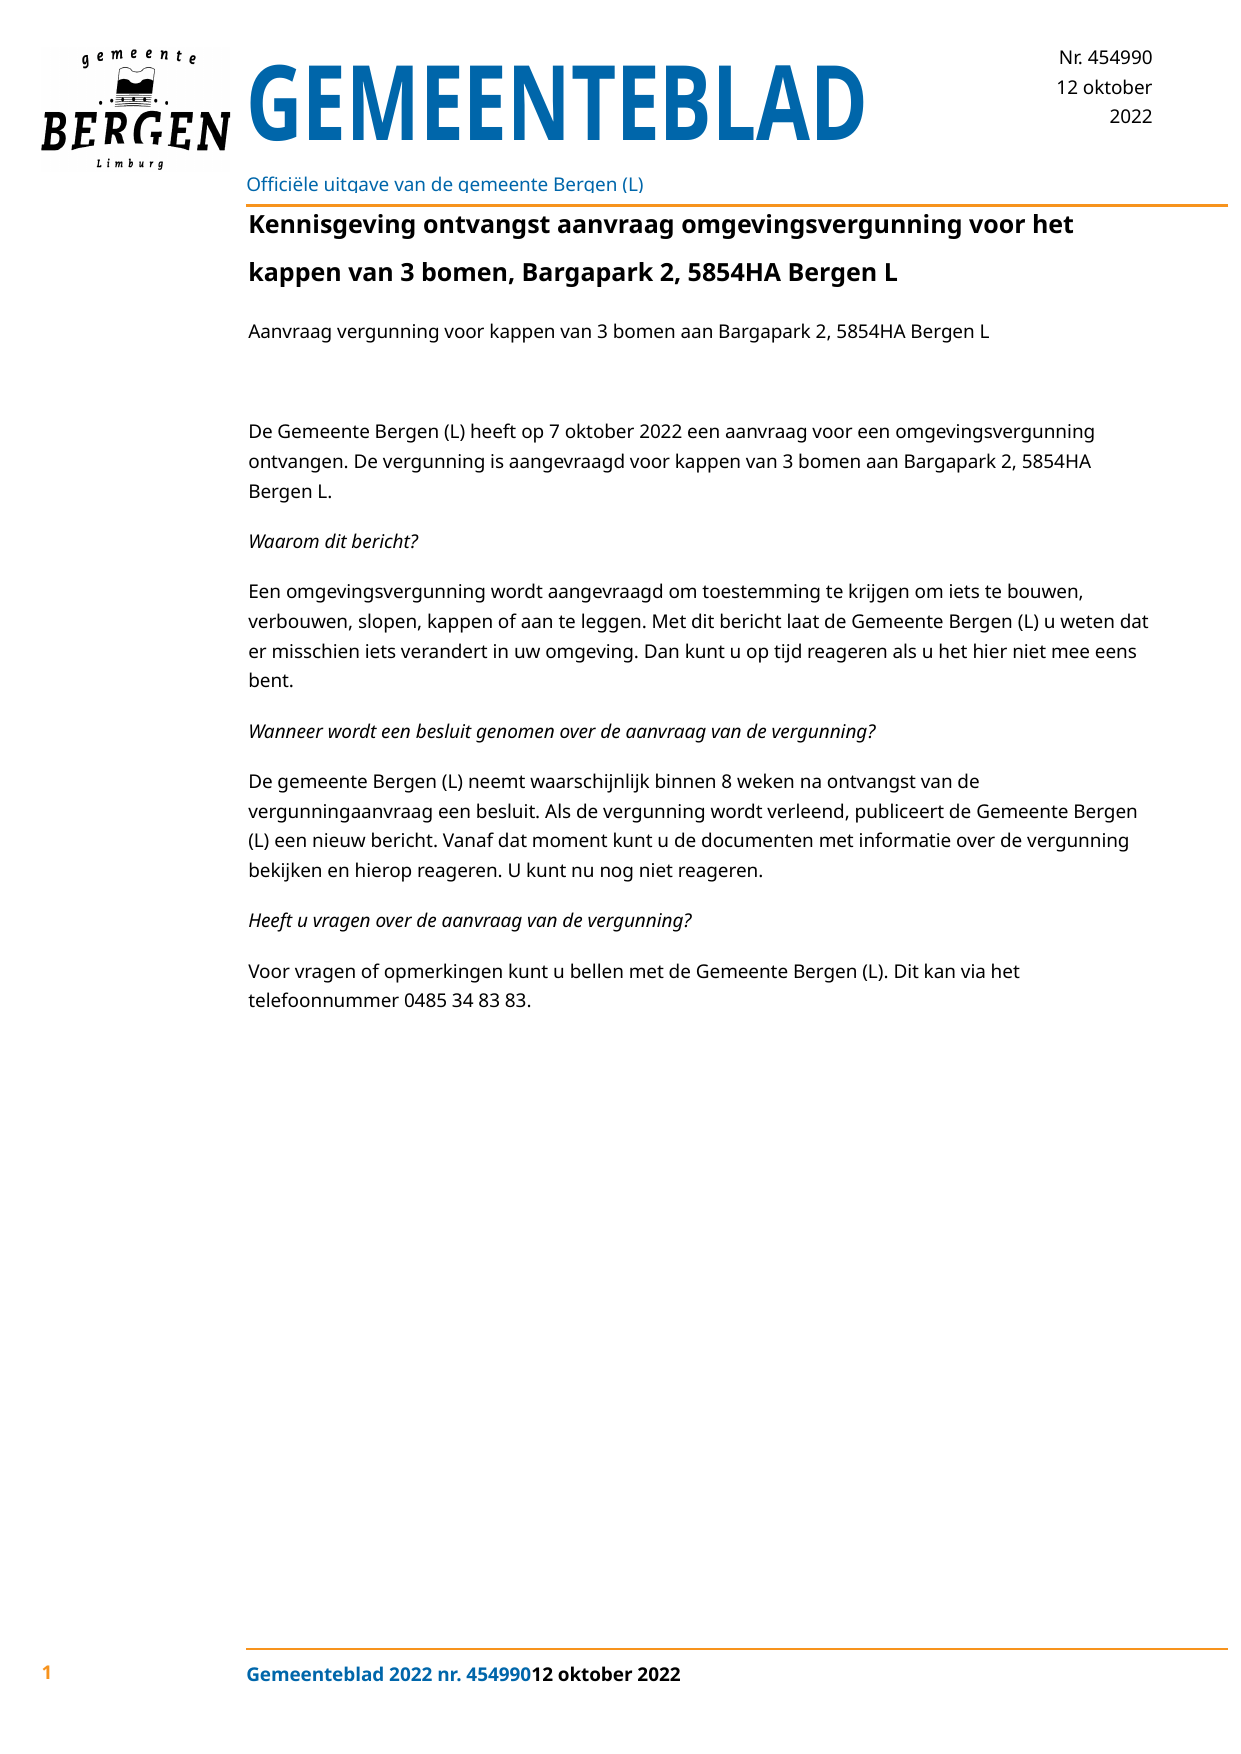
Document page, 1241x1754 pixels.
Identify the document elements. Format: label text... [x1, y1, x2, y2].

text Een omgevingsvergunning wordt aangevraagd om toestemming te krijgen om iets te bouwen, verbouwen, slopen, kappen of aan te leggen. Met dit bericht laat de Gemeente Bergen (L) u weten dat er misschien iets verandert in uw omgeving. Dan kunt u op tijd reageren als u het hier niet mee eens bent. [248, 579, 1152, 693]
text Aanvraag vergunning voor kappen van 3 bomen aan Bargapark 2, 5854HA Bergen L [248, 318, 1152, 344]
text De gemeente Bergen (L) neemt waarschijnlijk binnen 8 weken na ontvangst van de vergunningaanvraag een besluit. Als de vergunning wordt verleend, publiceert de Gemeente Bergen (L) een nieuw bericht. Vanaf dat moment kunt u de documenten met informatie over de vergunning bekijken en hierop reageren. U kunt nu nog niet reageren. [248, 768, 1152, 883]
text De Gemeente Bergen (L) heeft op 7 oktober 2022 een aanvraag voor een omgevingsvergunning ontvangen. De vergunning is aangevraagd voor kappen van 3 bomen aan Bargapark 2, 5854HA Bergen L. [248, 419, 1152, 504]
text Wanneer wordt een besluit genomen over de aanvraag van de vergunning? [248, 718, 1152, 744]
text Waarom dit bericht? [248, 528, 1152, 554]
text Heeft u vragen over de aanvraag van de vergunning? [248, 907, 1152, 933]
text Voor vragen of opmerkingen kunt u bellen met de Gemeente Bergen (L). Dit kan via het telefoonnummer 0485 34 83 83. [248, 958, 1152, 1013]
text Kennisgeving ontvangst aanvraag omgevingsvergunning voor het kappen van 3 bomen, Bargapark 2, 5854HA Bergen L [248, 207, 1152, 288]
picture [41, 47, 231, 172]
